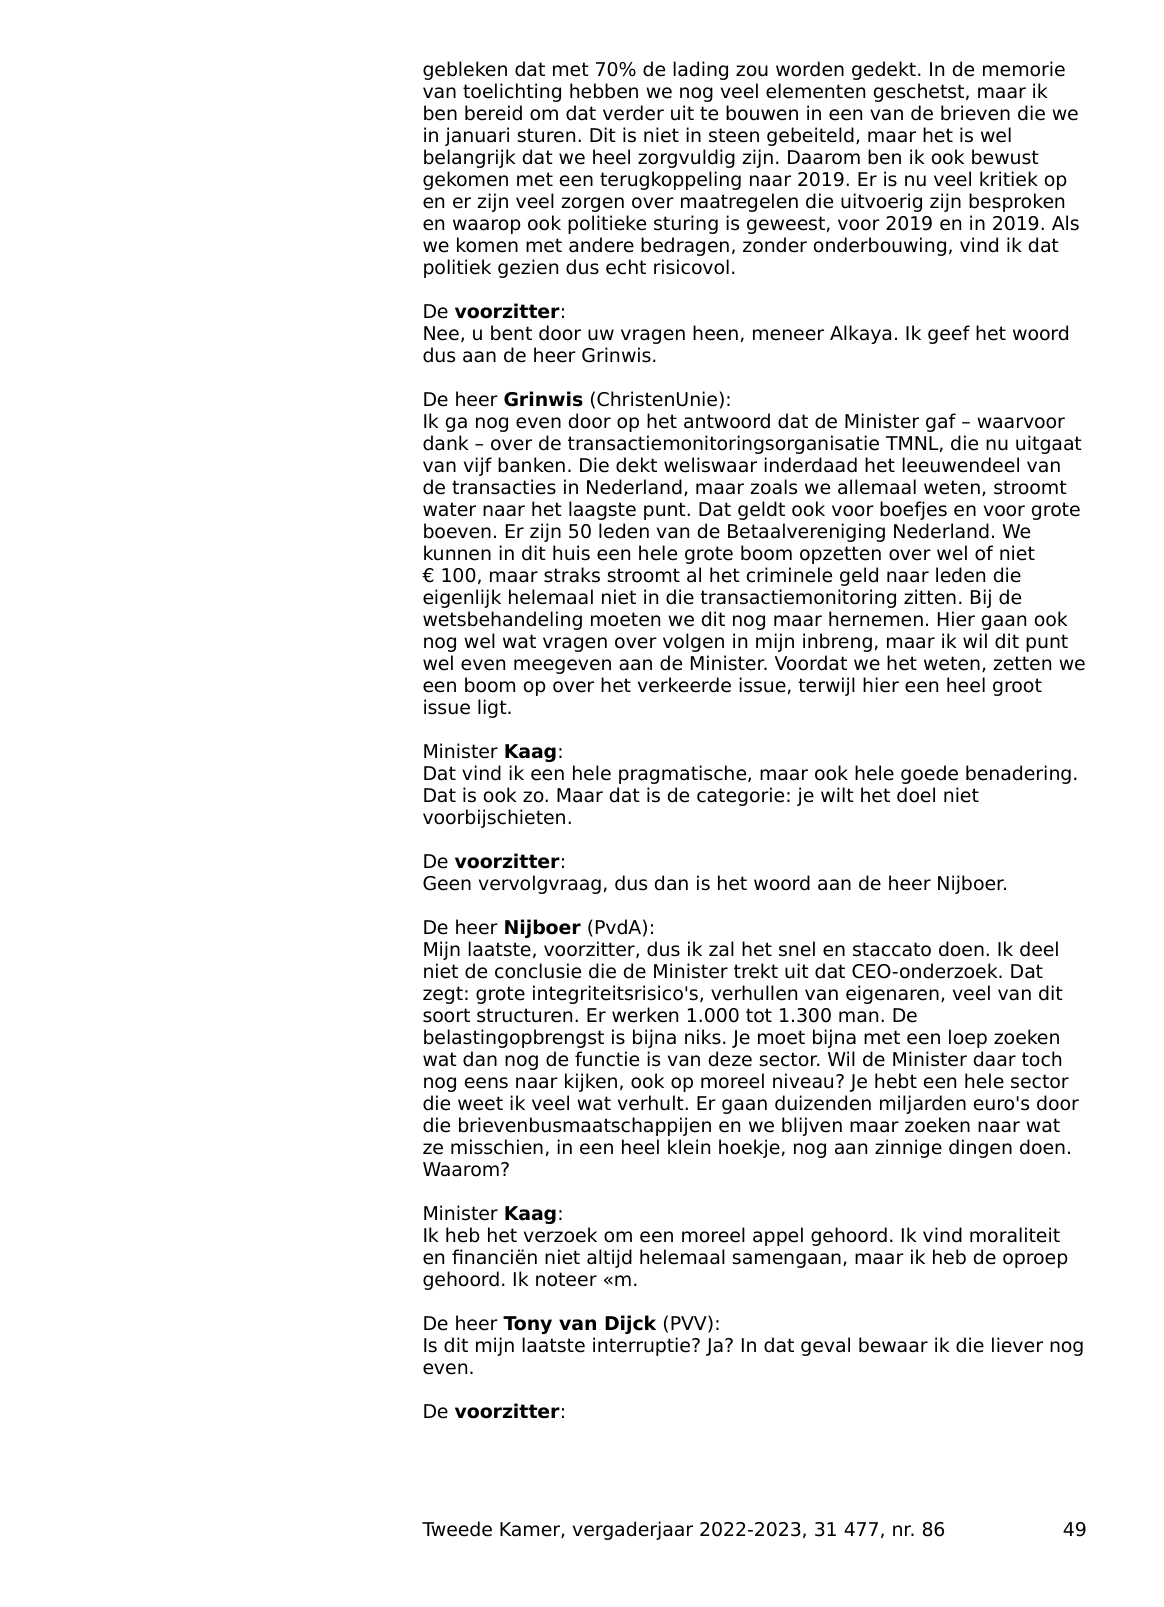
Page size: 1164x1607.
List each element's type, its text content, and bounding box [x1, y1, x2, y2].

text Nee, u bent door uw vragen heen, meneer Alkaya. Ik geef het woord dus aan de heer Grinwis. [422, 323, 1087, 367]
text De heer Tony van Dijck (PVV): [422, 1313, 1087, 1335]
text Minister Kaag: [422, 1203, 1087, 1225]
text Ik heb het verzoek om een moreel appel gehoord. Ik vind moraliteit en financiën niet altijd helemaal samengaan, maar ik heb de oproep gehoord. Ik noteer «m. [422, 1225, 1087, 1291]
text De voorzitter: [422, 1401, 1087, 1423]
text De voorzitter: [422, 851, 1087, 873]
text De voorzitter: [422, 301, 1087, 323]
text gebleken dat met 70% de lading zou worden gedekt. In de memorie van toelichting hebben we nog veel elementen geschetst, maar ik ben bereid om dat verder uit te bouwen in een van de brieven die we in januari sturen. Dit is niet in steen gebeiteld, maar het is wel belangrijk dat we heel zorgvuldig zijn. Daarom ben ik ook bewust gekomen met een terugkoppeling naar 2019. Er is nu veel kritiek op en er zijn veel zorgen over maatregelen die uitvoerig zijn besproken en waarop ook politieke sturing is geweest, voor 2019 en in 2019. Als we komen met andere bedragen, zonder onderbouwing, vind ik dat politiek gezien dus echt risicovol. [422, 59, 1087, 279]
text Is dit mijn laatste interruptie? Ja? In dat geval bewaar ik die liever nog even. [422, 1335, 1087, 1379]
text De heer Grinwis (ChristenUnie): [422, 389, 1087, 411]
text Dat vind ik een hele pragmatische, maar ook hele goede benadering. Dat is ook zo. Maar dat is de categorie: je wilt het doel niet voorbijschieten. [422, 763, 1087, 829]
text De heer Nijboer (PvdA): [422, 917, 1087, 939]
text Minister Kaag: [422, 741, 1087, 763]
text Geen vervolgvraag, dus dan is het woord aan de heer Nijboer. [422, 873, 1087, 895]
text Mijn laatste, voorzitter, dus ik zal het snel en staccato doen. Ik deel niet de conclusie die de Minister trekt uit dat CEO-onderzoek. Dat zegt: grote integriteitsrisico's, verhullen van eigenaren, veel van dit soort structuren. Er werken 1.000 tot 1.300 man. De belastingopbrengst is bijna niks. Je moet bijna met een loep zoeken wat dan nog de functie is van deze sector. Wil de Minister daar toch nog eens naar kijken, ook op moreel niveau? Je hebt een hele sector die weet ik veel wat verhult. Er gaan duizenden miljarden euro's door die brievenbusmaatschappijen en we blijven maar zoeken naar wat ze misschien, in een heel klein hoekje, nog aan zinnige dingen doen. Waarom? [422, 939, 1087, 1181]
text Ik ga nog even door op het antwoord dat de Minister gaf – waarvoor dank – over de transactiemonitoringsorganisatie TMNL, die nu uitgaat van vijf banken. Die dekt weliswaar inderdaad het leeuwendeel van de transacties in Nederland, maar zoals we allemaal weten, stroomt water naar het laagste punt. Dat geldt ook voor boefjes en voor grote boeven. Er zijn 50 leden van de Betaalvereniging Nederland. We kunnen in dit huis een hele grote boom opzetten over wel of niet € 100, maar straks stroomt al het criminele geld naar leden die eigenlijk helemaal niet in die transactiemonitoring zitten. Bij de wetsbehandeling moeten we dit nog maar hernemen. Hier gaan ook nog wel wat vragen over volgen in mijn inbreng, maar ik wil dit punt wel even meegeven aan de Minister. Voordat we het weten, zetten we een boom op over het verkeerde issue, terwijl hier een heel groot issue ligt. [422, 411, 1087, 719]
